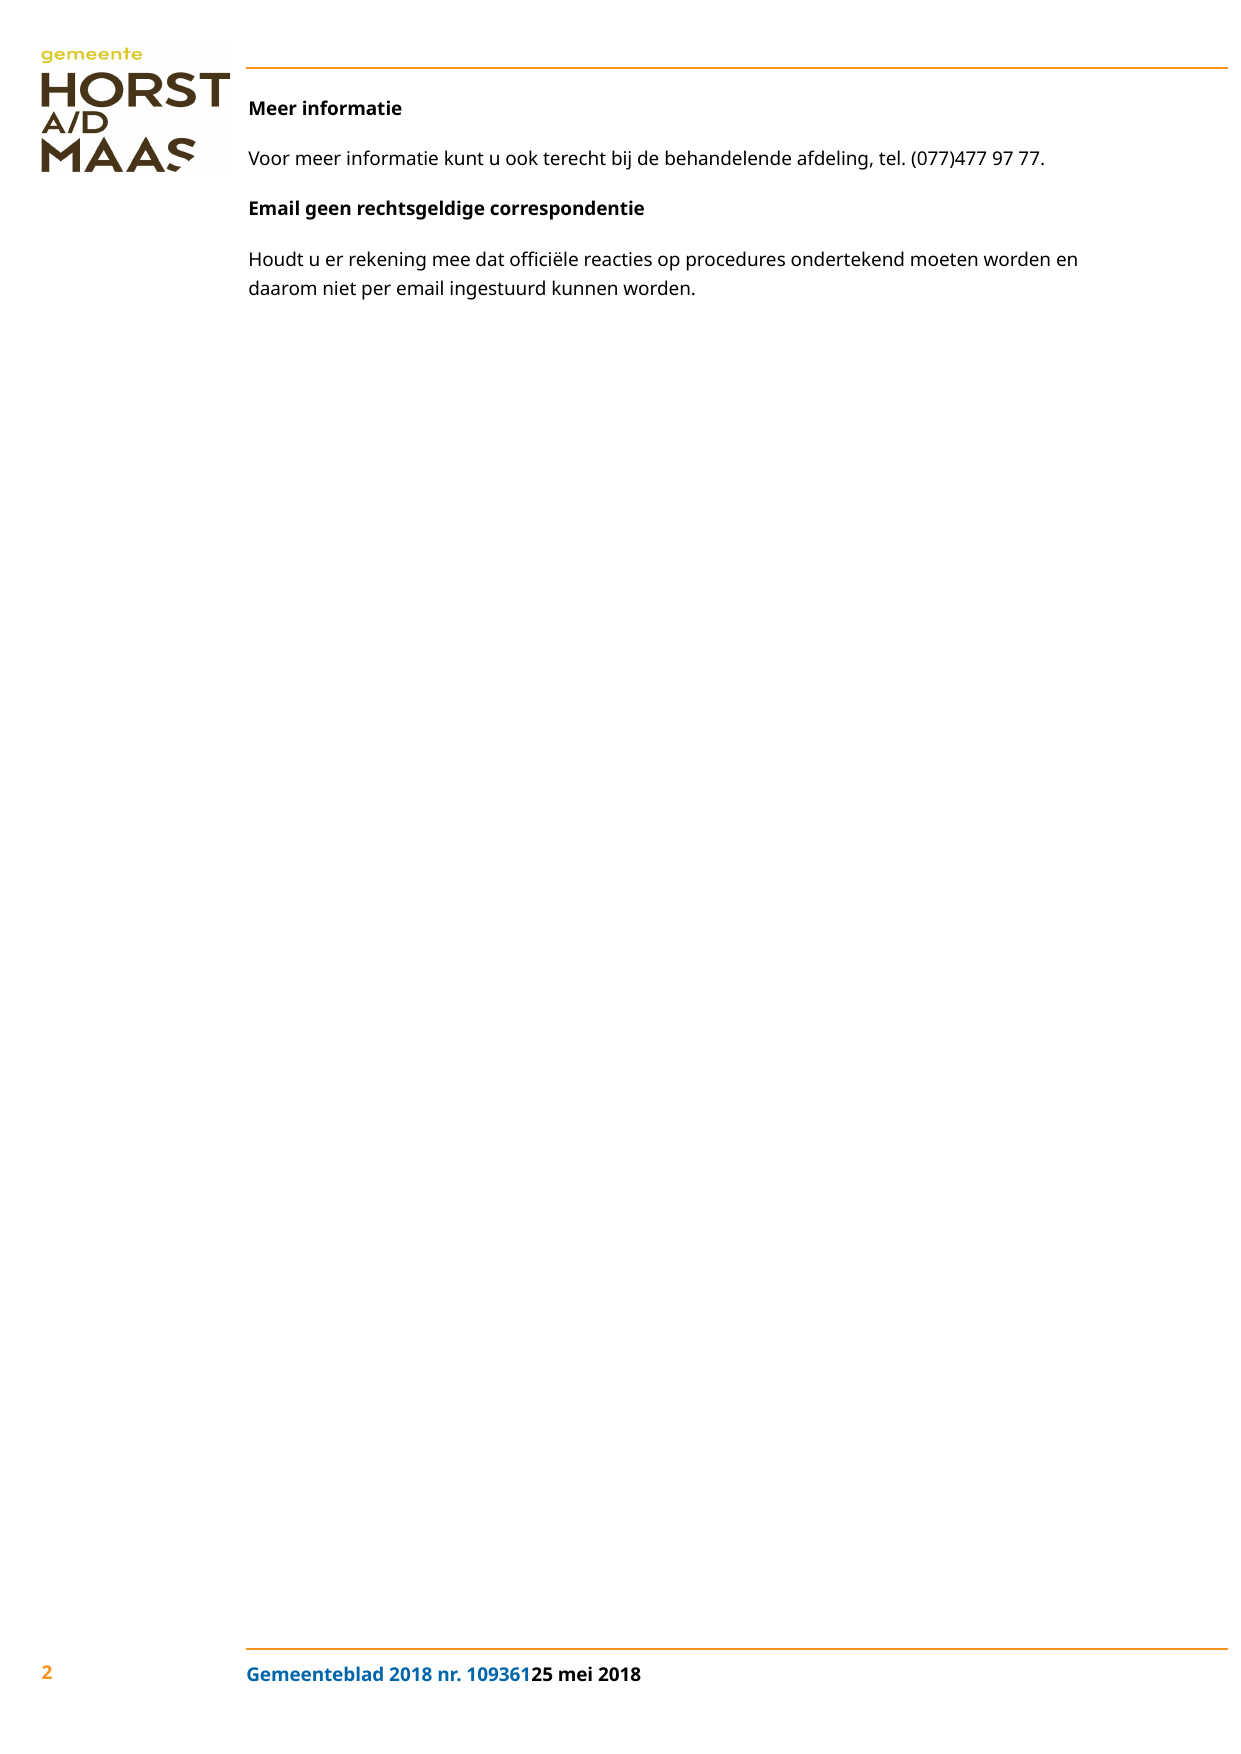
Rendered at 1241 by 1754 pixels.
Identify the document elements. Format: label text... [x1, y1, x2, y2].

text Houdt u er rekening mee dat officiële reacties op procedures ondertekend moeten worden en daarom niet per email ingestuurd kunnen worden. [248, 246, 1152, 301]
text Email geen rechtsgeldige correspondentie [248, 196, 1152, 221]
picture [41, 47, 231, 172]
text Meer informatie [248, 95, 1152, 121]
text Voor meer informatie kunt u ook terecht bij de behandelende afdeling, tel. (077)477 97 77. [248, 145, 1152, 171]
